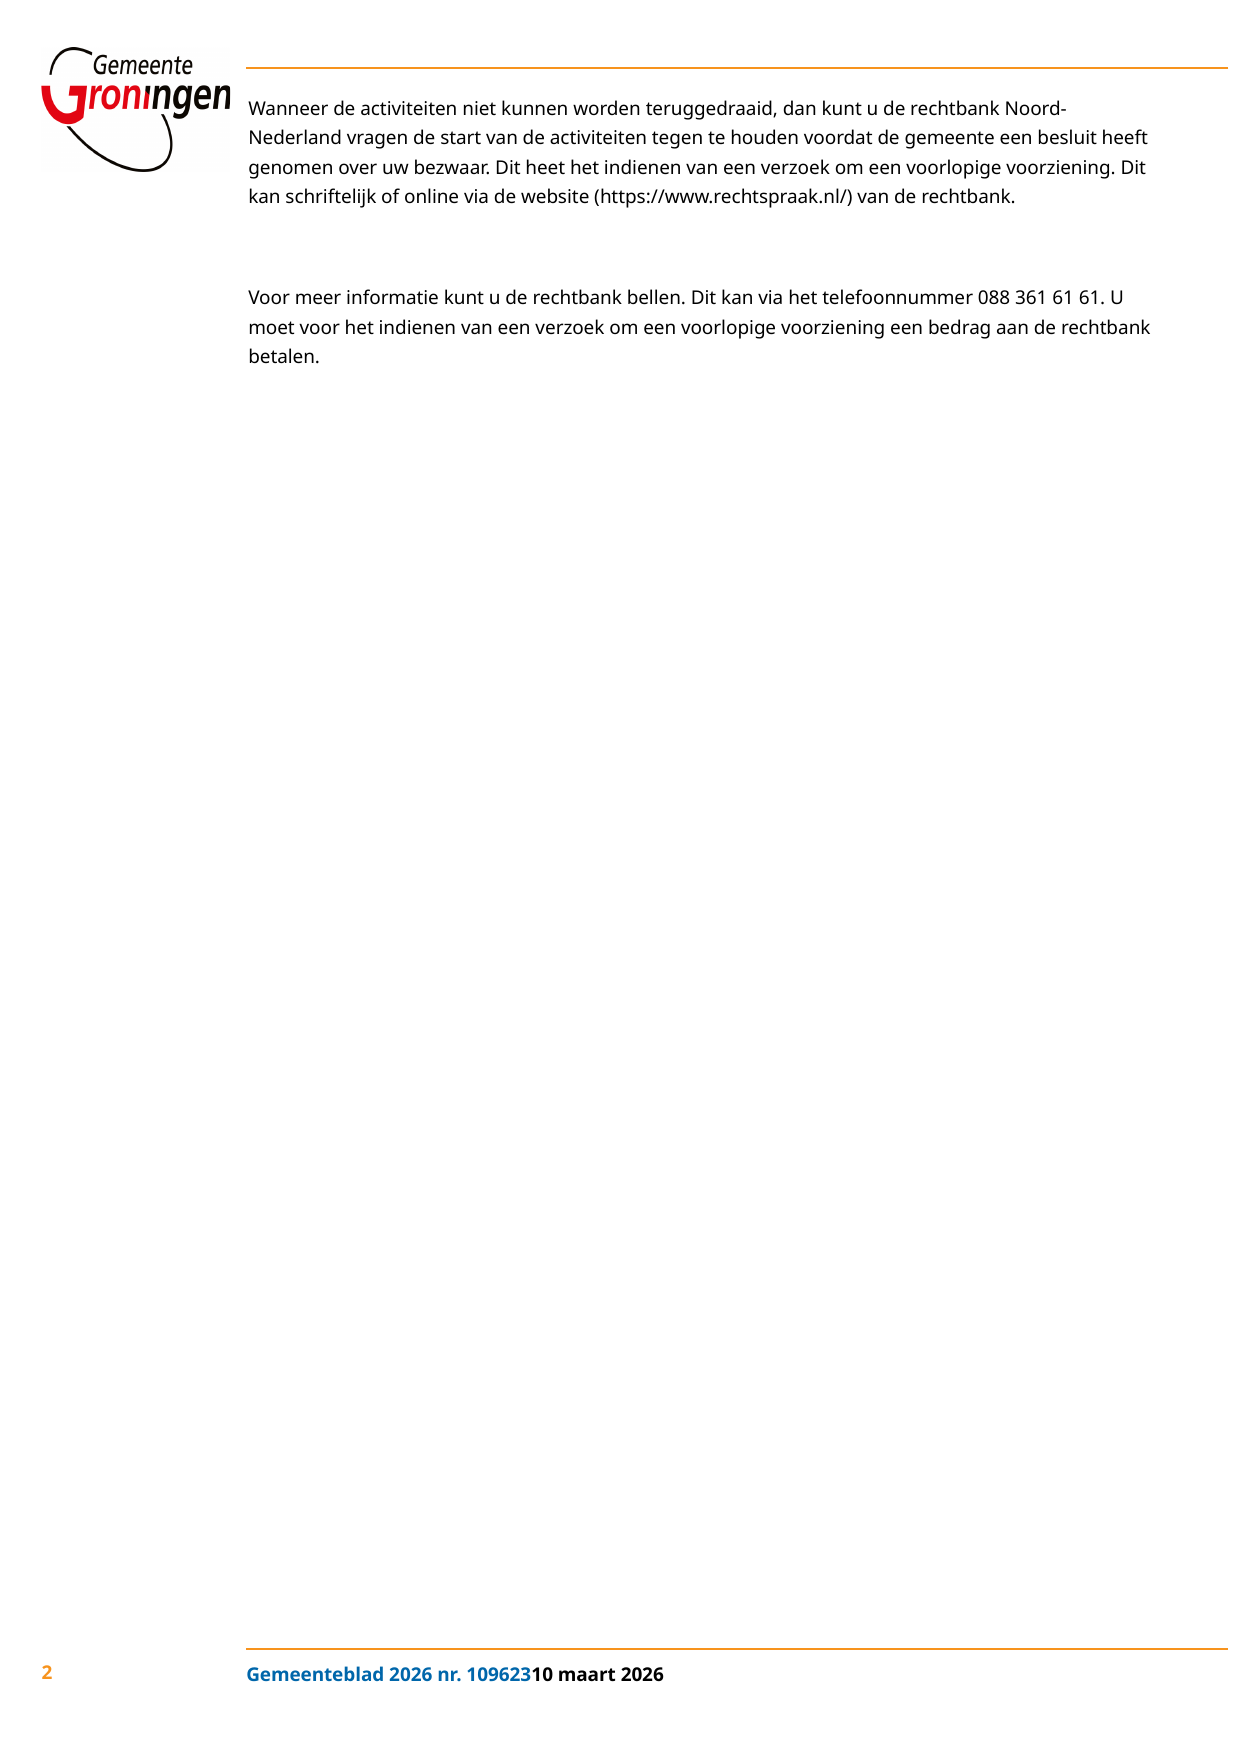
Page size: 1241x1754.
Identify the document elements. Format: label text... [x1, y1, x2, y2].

text Wanneer de activiteiten niet kunnen worden teruggedraaid, dan kunt u de rechtbank Noord-Nederland vragen de start van de activiteiten tegen te houden voordat de gemeente een besluit heeft genomen over uw bezwaar. Dit heet het indienen van een verzoek om een voorlopige voorziening. Dit kan schriftelijk of online via de website (https://www.rechtspraak.nl/) van de rechtbank. [248, 95, 1152, 209]
picture [41, 47, 231, 172]
text Voor meer informatie kunt u de rechtbank bellen. Dit kan via het telefoonnummer 088 361 61 61. U moet voor het indienen van een verzoek om een voorlopige voorziening een bedrag aan de rechtbank betalen. [248, 284, 1152, 369]
